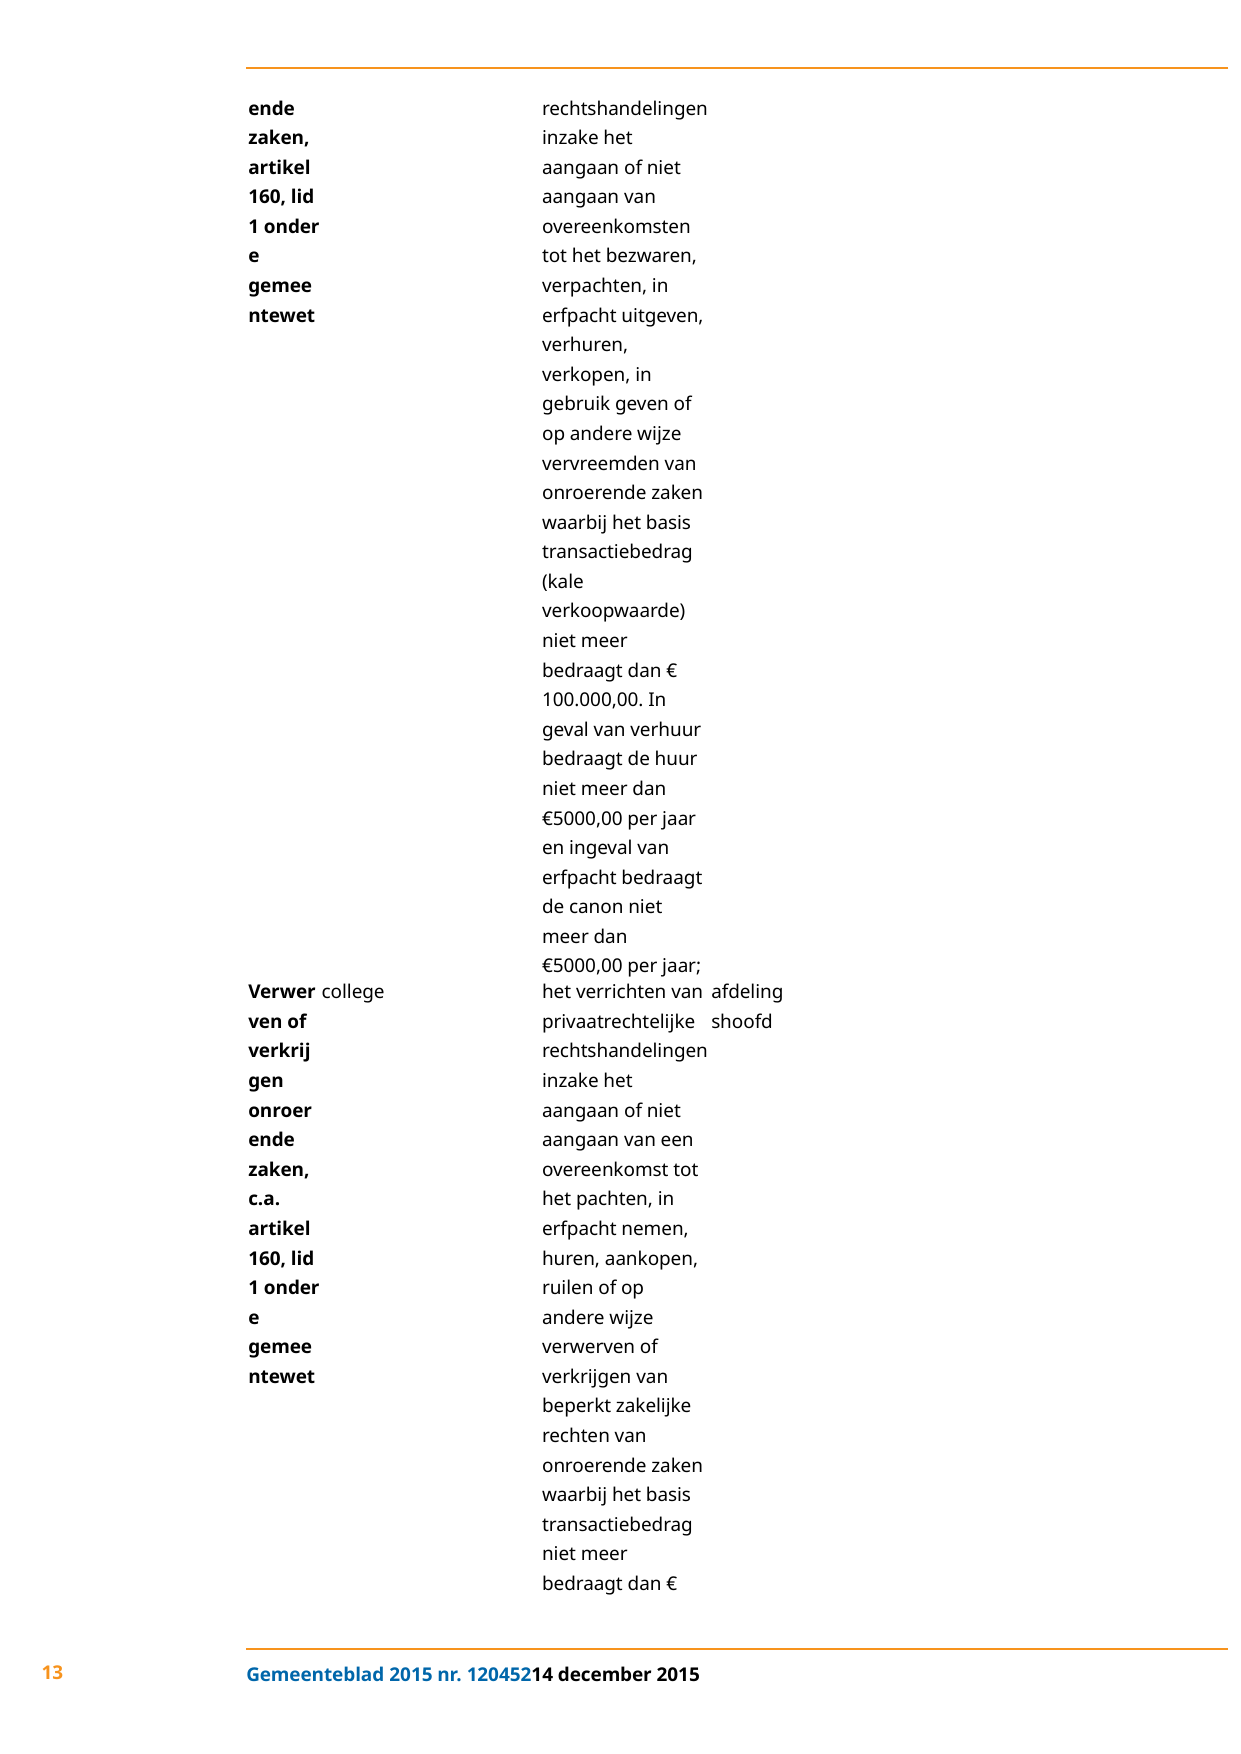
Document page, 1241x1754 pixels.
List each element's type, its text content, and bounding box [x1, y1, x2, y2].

table_cell college [321, 979, 542, 1596]
table_cell Verwerven of verkrijgen onroerende zaken, c.a. artikel 160, lid 1 onder e gemeentewet [248, 979, 321, 1596]
table_cell [711, 95, 784, 978]
table_cell [784, 979, 1078, 1596]
table_cell [321, 95, 542, 978]
table_cell het verrichten van privaatrechtelijke rechtshandelingen inzake het aangaan of niet aangaan van een overeenkomst tot het pachten, in erfpacht nemen, huren, aankopen, ruilen of op andere wijze verwerven of verkrijgen van beperkt zakelijke rechten van onroerende zaken waarbij het basis transactiebedrag niet meer bedraagt dan € [542, 979, 711, 1596]
table_cell rechtshandelingen inzake het aangaan of niet aangaan van overeenkomsten tot het bezwaren, verpachten, in erfpacht uitgeven, verhuren, verkopen, in gebruik geven of op andere wijze vervreemden van onroerende zaken waarbij het basis transactiebedrag (kale verkoopwaarde) niet meer bedraagt dan € 100.000,00. In geval van verhuur bedraagt de huur niet meer dan €5000,00 per jaar en ingeval van erfpacht bedraagt de canon niet meer dan €5000,00 per jaar; [542, 95, 711, 978]
table_cell [784, 95, 1078, 978]
picture [41, 47, 231, 172]
table_cell ende zaken, artikel 160, lid 1 onder e gemeentewet [248, 95, 321, 978]
table_cell afdelingshoofd [711, 979, 784, 1596]
